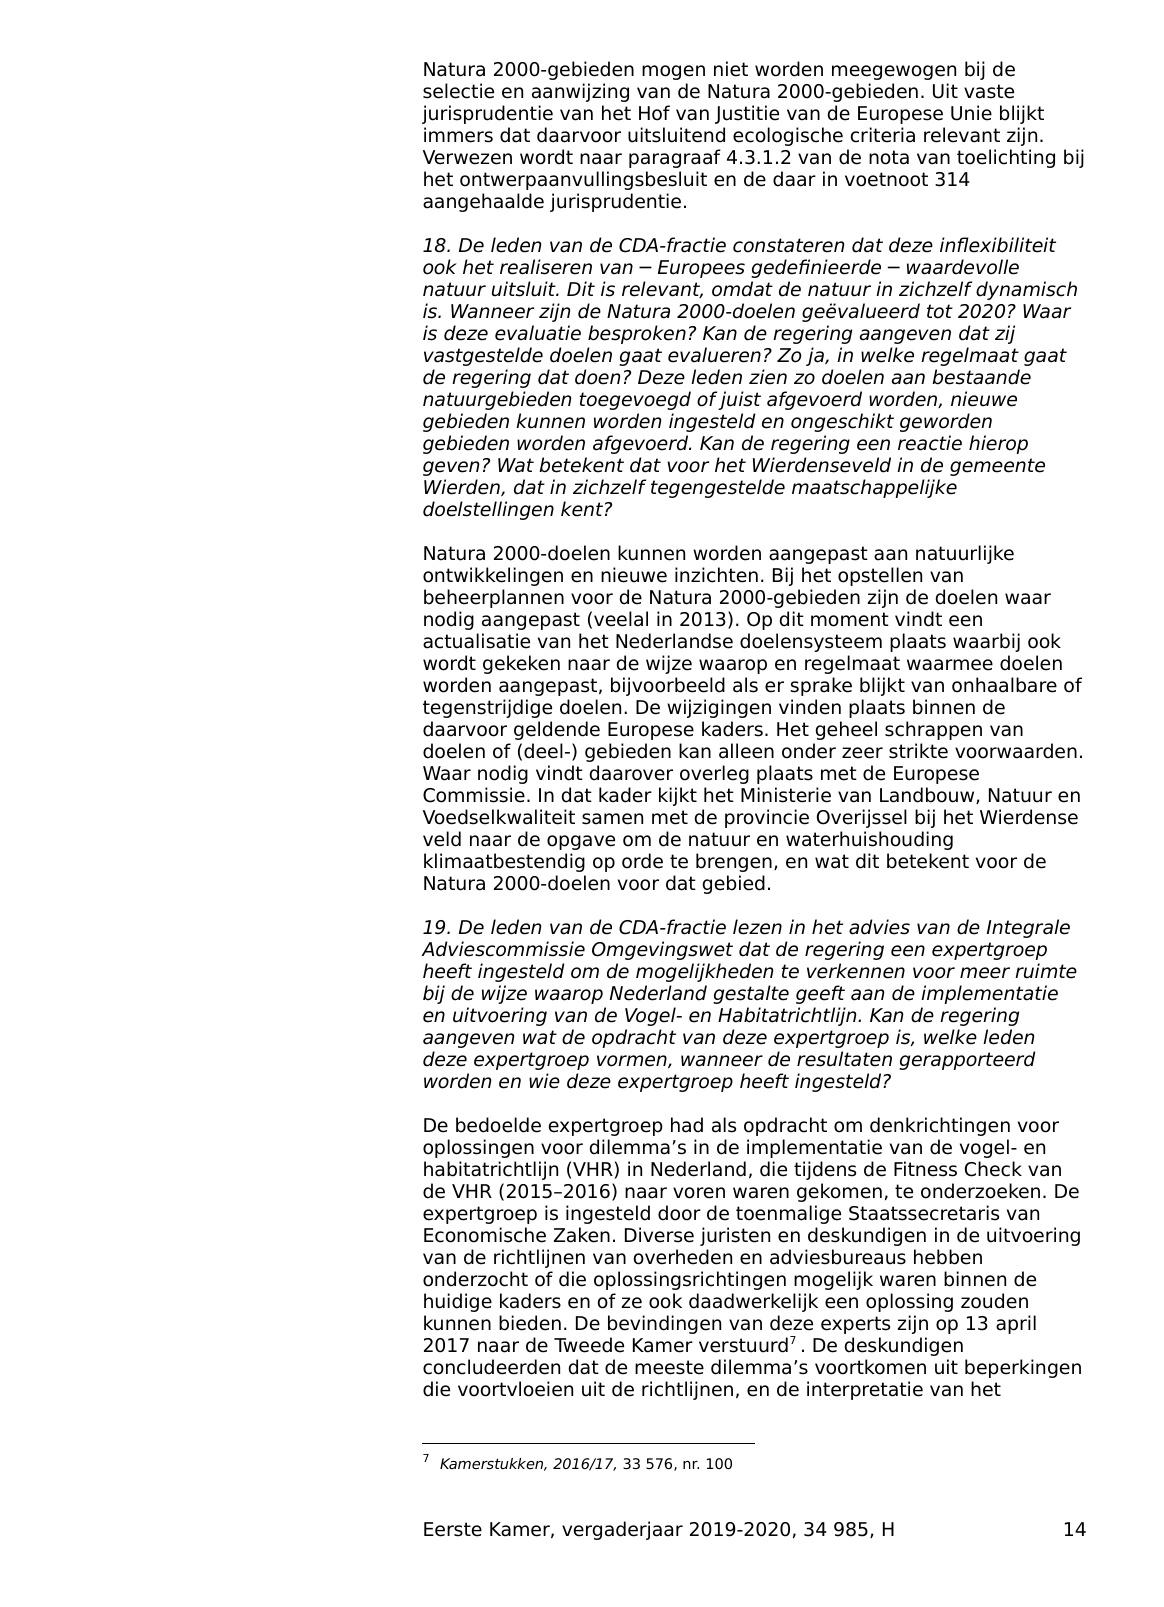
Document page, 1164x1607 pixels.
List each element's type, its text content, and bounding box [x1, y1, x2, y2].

text Natura 2000-doelen kunnen worden aangepast aan natuurlijke ontwikkelingen en nieuwe inzichten. Bij het opstellen van beheerplannen voor de Natura 2000-gebieden zijn de doelen waar nodig aangepast (veelal in 2013). Op dit moment vindt een actualisatie van het Nederlandse doelensysteem plaats waarbij ook wordt gekeken naar de wijze waarop en regelmaat waarmee doelen worden aangepast, bijvoorbeeld als er sprake blijkt van onhaalbare of tegenstrijdige doelen. De wijzigingen vinden plaats binnen de daarvoor geldende Europese kaders. Het geheel schrappen van doelen of (deel-) gebieden kan alleen onder zeer strikte voorwaarden. Waar nodig vindt daarover overleg plaats met de Europese Commissie. In dat kader kijkt het Ministerie van Landbouw, Natuur en Voedselkwaliteit samen met de provincie Overijssel bij het Wierdense veld naar de opgave om de natuur en waterhuishouding klimaatbestendig op orde te brengen, en wat dit betekent voor de Natura 2000-doelen voor dat gebied. [422, 543, 1087, 895]
text Kamerstukken, 2016/17, 33 576, nr. 100 [422, 1452, 1087, 1474]
text Natura 2000-gebieden mogen niet worden meegewogen bij de selectie en aanwijzing van de Natura 2000-gebieden. Uit vaste jurisprudentie van het Hof van Justitie van de Europese Unie blijkt immers dat daarvoor uitsluitend ecologische criteria relevant zijn. Verwezen wordt naar paragraaf 4.3.1.2 van de nota van toelichting bij het ontwerpaanvullingsbesluit en de daar in voetnoot 314 aangehaalde jurisprudentie. [422, 59, 1087, 213]
text De bedoelde expertgroep had als opdracht om denkrichtingen voor oplossingen voor dilemma’s in de implementatie van de vogel- en habitatrichtlijn (VHR) in Nederland, die tijdens de Fitness Check van de VHR (2015–2016) naar voren waren gekomen, te onderzoeken. De expertgroep is ingesteld door de toenmalige Staatssecretaris van Economische Zaken. Diverse juristen en deskundigen in de uitvoering van de richtlijnen van overheden en adviesbureaus hebben onderzocht of die oplossingsrichtingen mogelijk waren binnen de huidige kaders en of ze ook daadwerkelijk een oplossing zouden kunnen bieden. De bevindingen van deze experts zijn op 13 april 2017 naar de Tweede Kamer verstuurd. De deskundigen concludeerden dat de meeste dilemma’s voortkomen uit beperkingen die voortvloeien uit de richtlijnen, en de interpretatie van het [422, 1115, 1087, 1401]
subtitle 19. De leden van de CDA-fractie lezen in het advies van de Integrale Adviescommissie Omgevingswet dat de regering een expertgroep heeft ingesteld om de mogelijkheden te verkennen voor meer ruimte bij de wijze waarop Nederland gestalte geeft aan de implementatie en uitvoering van de Vogel- en Habitatrichtlijn. Kan de regering aangeven wat de opdracht van deze expertgroep is, welke leden deze expertgroep vormen, wanneer de resultaten gerapporteerd worden en wie deze expertgroep heeft ingesteld? [422, 917, 1087, 1093]
subtitle 18. De leden van de CDA-fractie constateren dat deze inflexibiliteit ook het realiseren van ─ Europees gedefinieerde ─ waardevolle natuur uitsluit. Dit is relevant, omdat de natuur in zichzelf dynamisch is. Wanneer zijn de Natura 2000-doelen geëvalueerd tot 2020? Waar is deze evaluatie besproken? Kan de regering aangeven dat zij vastgestelde doelen gaat evalueren? Zo ja, in welke regelmaat gaat de regering dat doen? Deze leden zien zo doelen aan bestaande natuurgebieden toegevoegd of juist afgevoerd worden, nieuwe gebieden kunnen worden ingesteld en ongeschikt geworden gebieden worden afgevoerd. Kan de regering een reactie hierop geven? Wat betekent dat voor het Wierdenseveld in de gemeente Wierden, dat in zichzelf tegengestelde maatschappelijke doelstellingen kent? [422, 235, 1087, 521]
